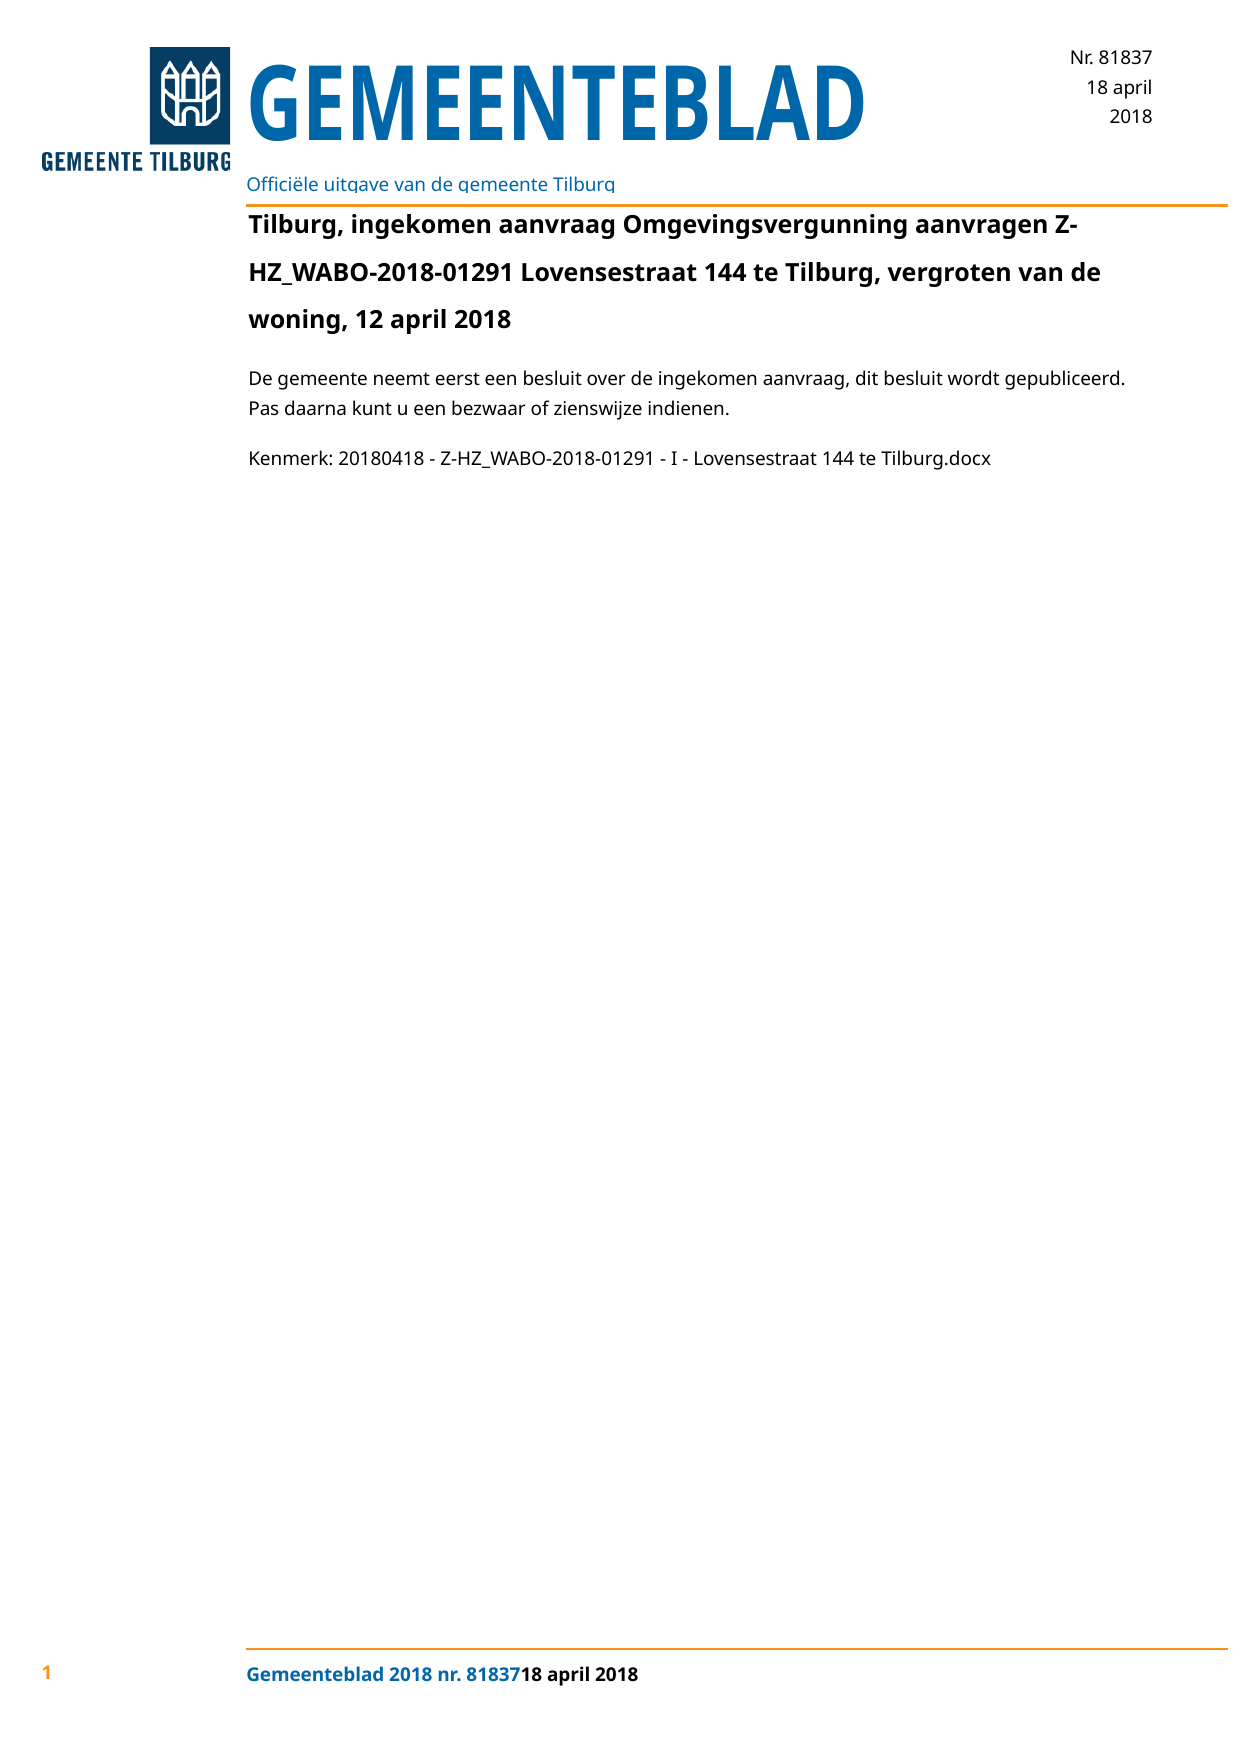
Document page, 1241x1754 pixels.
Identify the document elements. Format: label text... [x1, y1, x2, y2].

picture [41, 47, 231, 172]
text Kenmerk: 20180418 - Z-HZ_WABO-2018-01291 - I - Lovensestraat 144 te Tilburg.docx [248, 446, 1152, 471]
text Tilburg, ingekomen aanvraag Omgevingsvergunning aanvragen Z-HZ_WABO-2018-01291 Lovensestraat 144 te Tilburg, vergroten van de woning, 12 april 2018 [248, 207, 1152, 336]
text De gemeente neemt eerst een besluit over de ingekomen aanvraag, dit besluit wordt gepubliceerd. Pas daarna kunt u een bezwaar of zienswijze indienen. [248, 366, 1152, 421]
